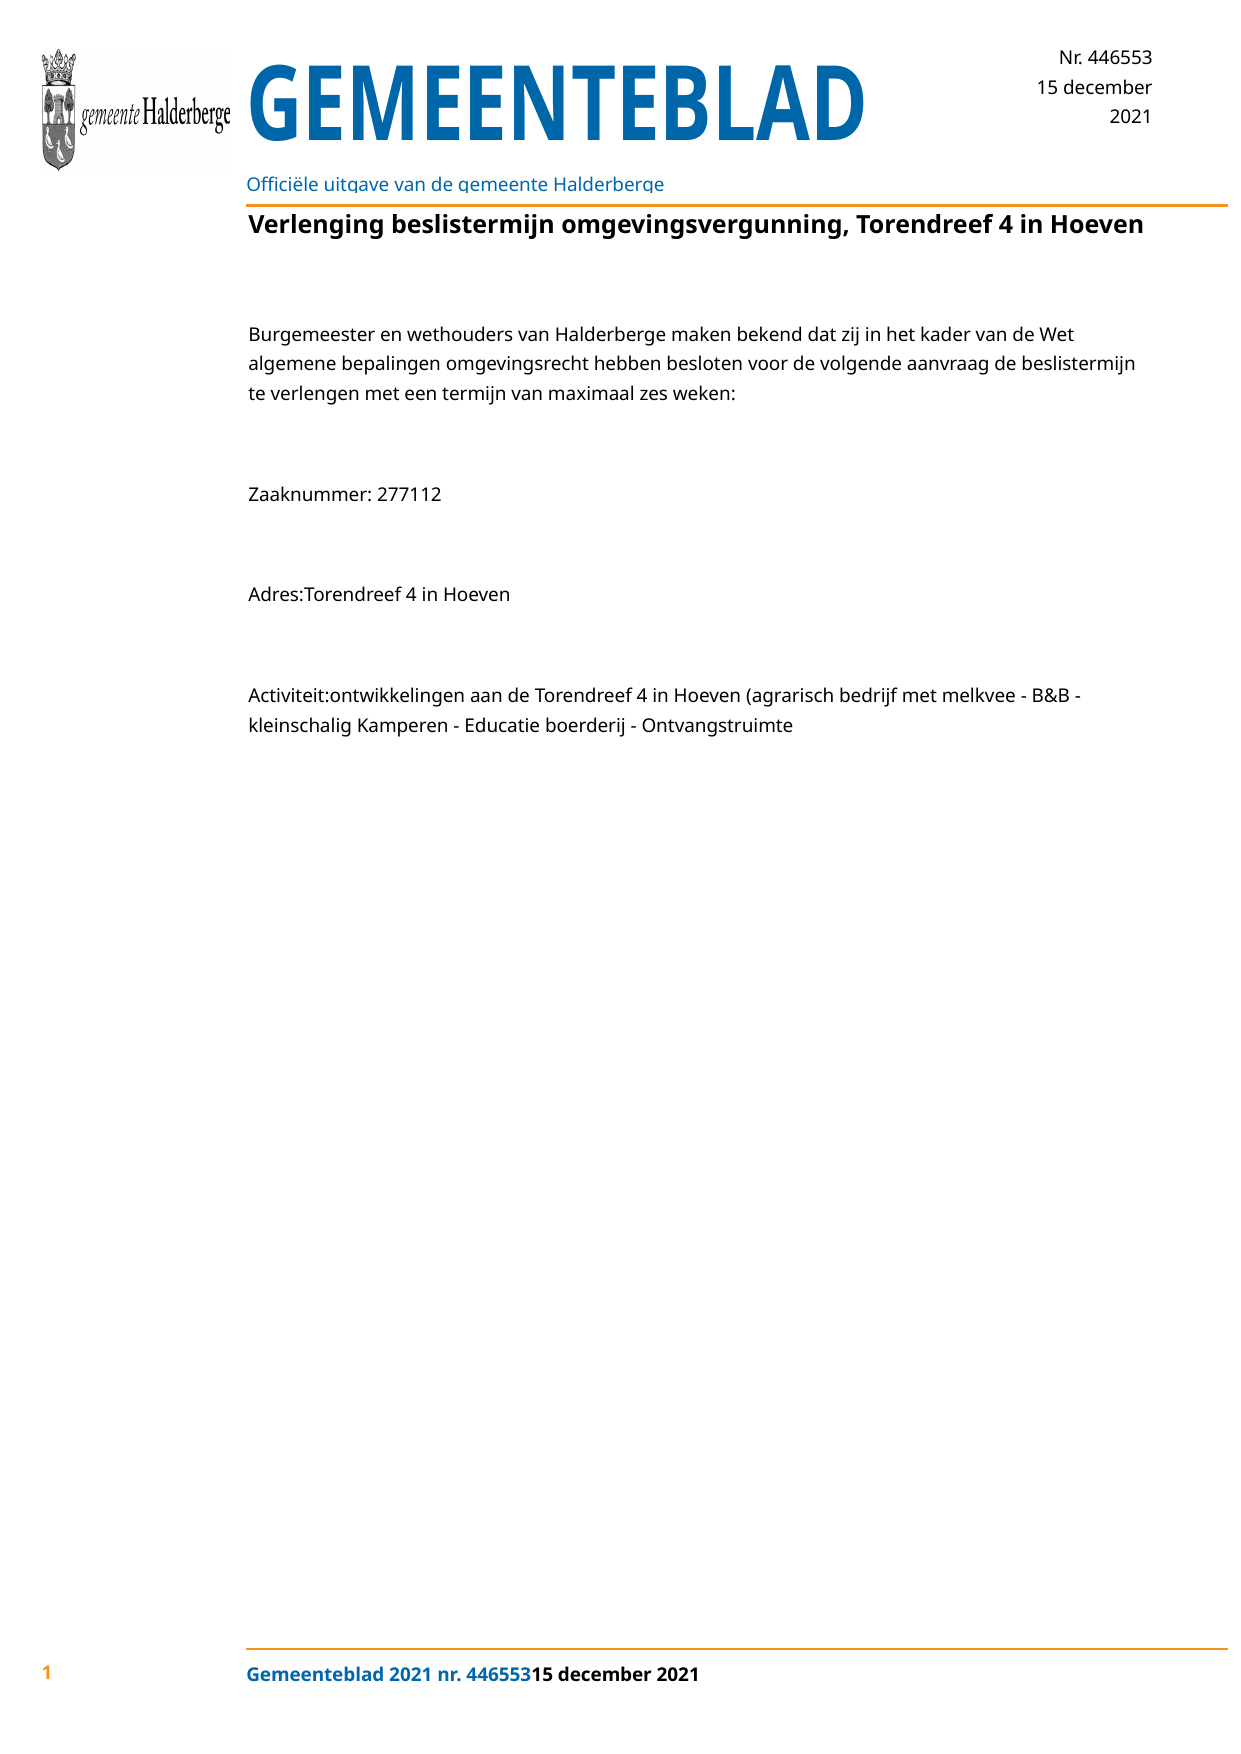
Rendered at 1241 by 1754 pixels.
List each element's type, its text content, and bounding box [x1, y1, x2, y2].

text Verlenging beslistermijn omgevingsvergunning, Torendreef 4 in Hoeven [248, 207, 1152, 241]
text Zaaknummer: 277112 [248, 481, 1152, 506]
text Adres:Torendreef 4 in Hoeven [248, 582, 1152, 607]
text Burgemeester en wethouders van Halderberge maken bekend dat zij in het kader van de Wet algemene bepalingen omgevingsrecht hebben besloten voor de volgende aanvraag de beslistermijn te verlengen met een termijn van maximaal zes weken: [248, 321, 1152, 406]
picture [41, 47, 231, 172]
text Activiteit:ontwikkelingen aan de Torendreef 4 in Hoeven (agrarisch bedrijf met melkvee - B&B - kleinschalig Kamperen - Educatie boerderij - Ontvangstruimte [248, 682, 1152, 738]
